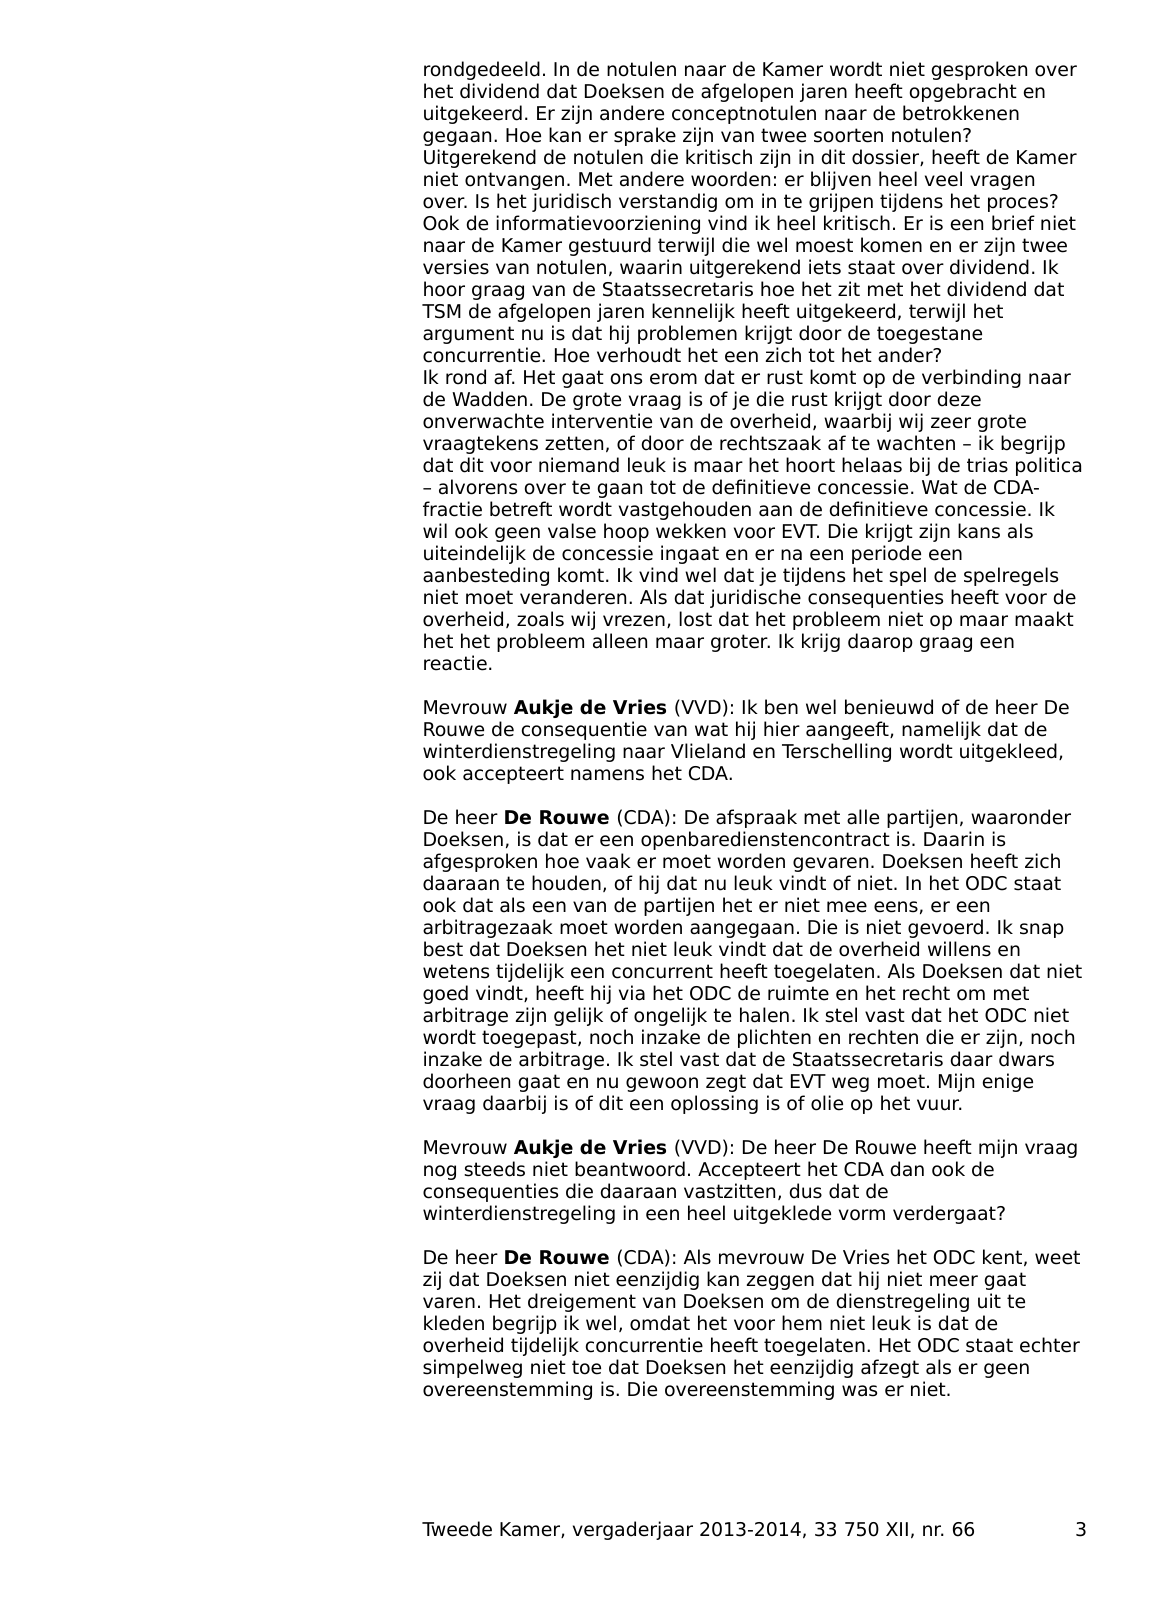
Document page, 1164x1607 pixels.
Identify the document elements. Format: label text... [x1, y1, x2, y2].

text Mevrouw Aukje de Vries (VVD): De heer De Rouwe heeft mijn vraag nog steeds niet beantwoord. Accepteert het CDA dan ook de consequenties die daaraan vastzitten, dus dat de winterdienstregeling in een heel uitgeklede vorm verdergaat? [422, 1137, 1087, 1224]
text De heer De Rouwe (CDA): Als mevrouw De Vries het ODC kent, weet zij dat Doeksen niet eenzijdig kan zeggen dat hij niet meer gaat varen. Het dreigement van Doeksen om de dienstregeling uit te kleden begrijp ik wel, omdat het voor hem niet leuk is dat de overheid tijdelijk concurrentie heeft toegelaten. Het ODC staat echter simpelweg niet toe dat Doeksen het eenzijdig afzegt als er geen overeenstemming is. Die overeenstemming was er niet. [422, 1247, 1087, 1401]
text rondgedeeld. In de notulen naar de Kamer wordt niet gesproken over het dividend dat Doeksen de afgelopen jaren heeft opgebracht en uitgekeerd. Er zijn andere conceptnotulen naar de betrokkenen gegaan. Hoe kan er sprake zijn van twee soorten notulen? Uitgerekend de notulen die kritisch zijn in dit dossier, heeft de Kamer niet ontvangen. Met andere woorden: er blijven heel veel vragen over. Is het juridisch verstandig om in te grijpen tijdens het proces? Ook de informatievoorziening vind ik heel kritisch. Er is een brief niet naar de Kamer gestuurd terwijl die wel moest komen en er zijn twee versies van notulen, waarin uitgerekend iets staat over dividend. Ik hoor graag van de Staatssecretaris hoe het zit met het dividend dat TSM de afgelopen jaren kennelijk heeft uitgekeerd, terwijl het argument nu is dat hij problemen krijgt door de toegestane concurrentie. Hoe verhoudt het een zich tot het ander? [422, 59, 1087, 367]
text Mevrouw Aukje de Vries (VVD): Ik ben wel benieuwd of de heer De Rouwe de consequentie van wat hij hier aangeeft, namelijk dat de winterdienstregeling naar Vlieland en Terschelling wordt uitgekleed, ook accepteert namens het CDA. [422, 697, 1087, 784]
text De heer De Rouwe (CDA): De afspraak met alle partijen, waaronder Doeksen, is dat er een openbaredienstencontract is. Daarin is afgesproken hoe vaak er moet worden gevaren. Doeksen heeft zich daaraan te houden, of hij dat nu leuk vindt of niet. In het ODC staat ook dat als een van de partijen het er niet mee eens, er een arbitragezaak moet worden aangegaan. Die is niet gevoerd. Ik snap best dat Doeksen het niet leuk vindt dat de overheid willens en wetens tijdelijk een concurrent heeft toegelaten. Als Doeksen dat niet goed vindt, heeft hij via het ODC de ruimte en het recht om met arbitrage zijn gelijk of ongelijk te halen. Ik stel vast dat het ODC niet wordt toegepast, noch inzake de plichten en rechten die er zijn, noch inzake de arbitrage. Ik stel vast dat de Staatssecretaris daar dwars doorheen gaat en nu gewoon zegt dat EVT weg moet. Mijn enige vraag daarbij is of dit een oplossing is of olie op het vuur. [422, 807, 1087, 1114]
text Ik rond af. Het gaat ons erom dat er rust komt op de verbinding naar de Wadden. De grote vraag is of je die rust krijgt door deze onverwachte interventie van de overheid, waarbij wij zeer grote vraagtekens zetten, of door de rechtszaak af te wachten – ik begrijp dat dit voor niemand leuk is maar het hoort helaas bij de trias politica – alvorens over te gaan tot de definitieve concessie. Wat de CDA-fractie betreft wordt vastgehouden aan de definitieve concessie. Ik wil ook geen valse hoop wekken voor EVT. Die krijgt zijn kans als uiteindelijk de concessie ingaat en er na een periode een aanbesteding komt. Ik vind wel dat je tijdens het spel de spelregels niet moet veranderen. Als dat juridische consequenties heeft voor de overheid, zoals wij vrezen, lost dat het probleem niet op maar maakt het het probleem alleen maar groter. Ik krijg daarop graag een reactie. [422, 367, 1087, 674]
